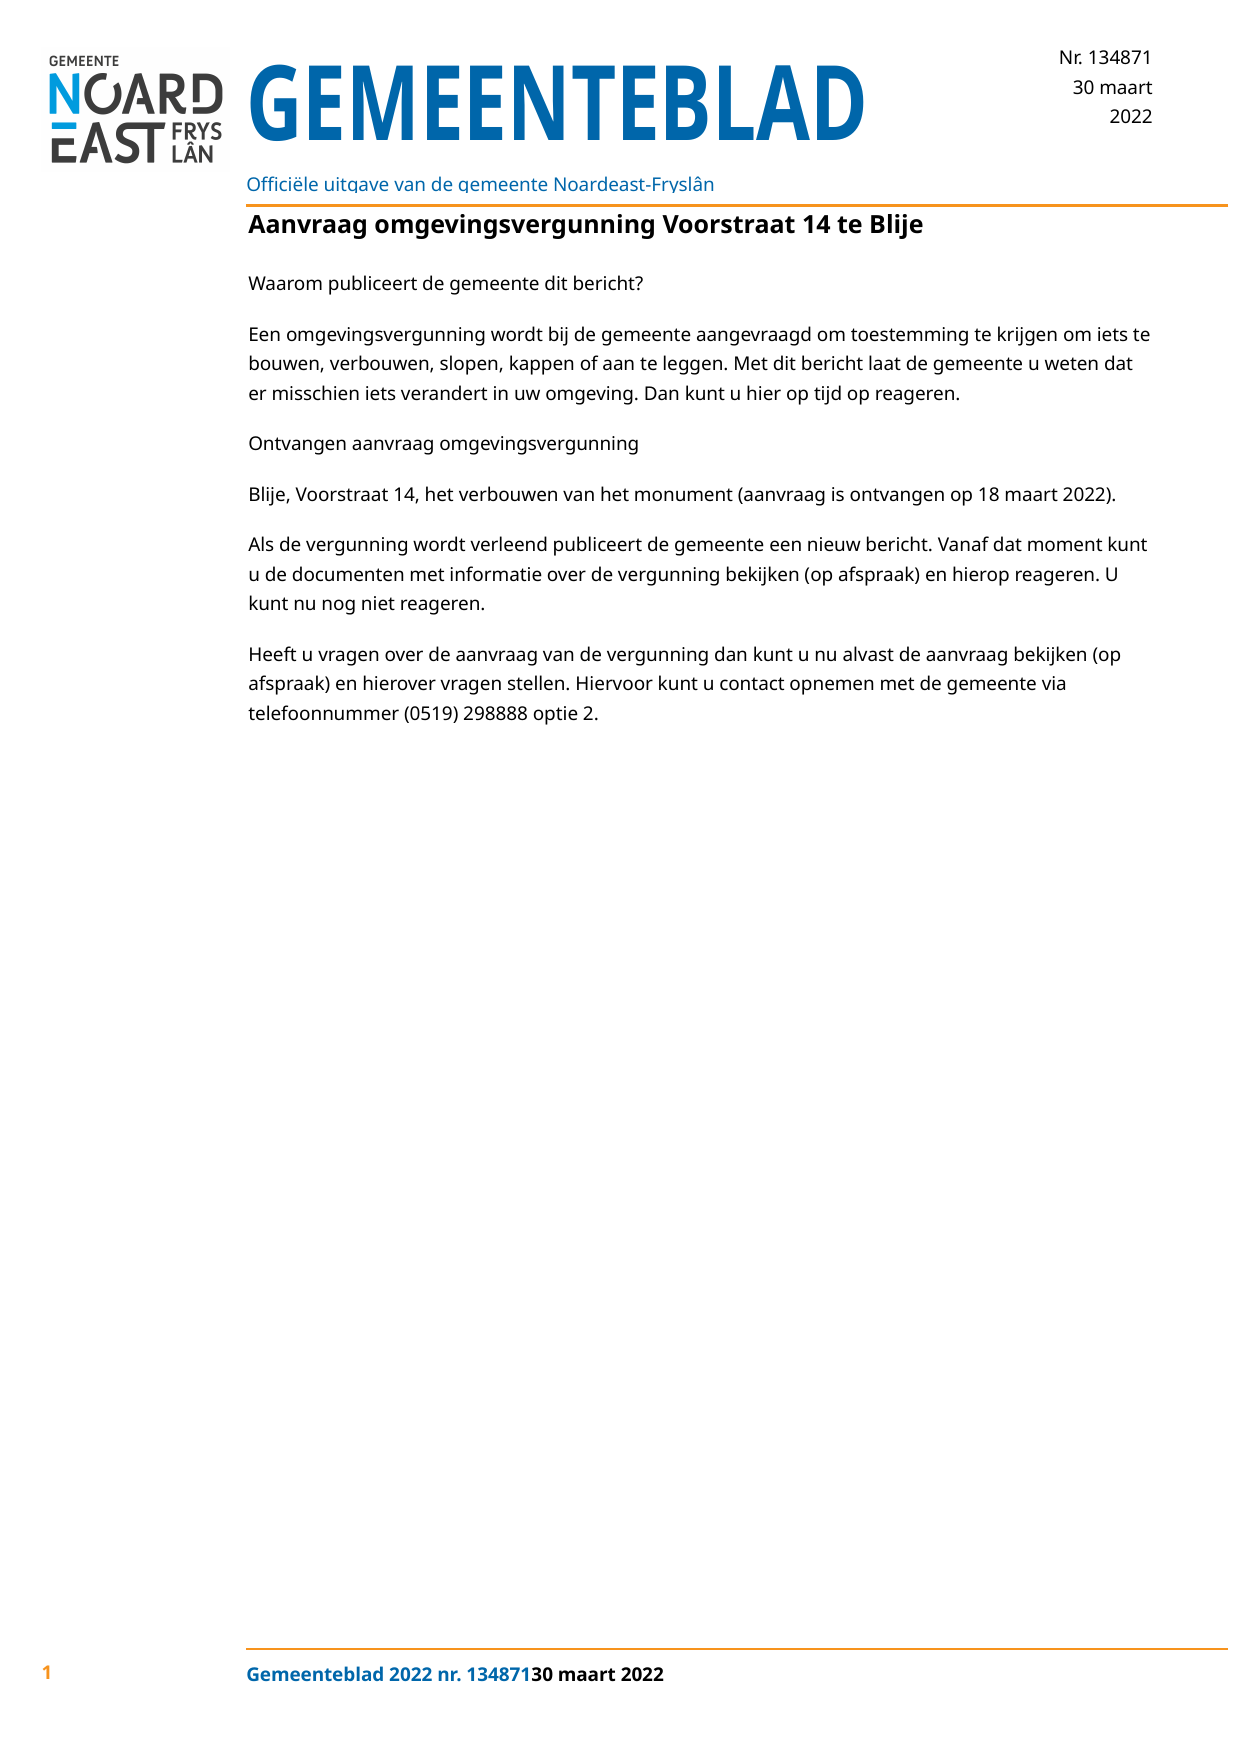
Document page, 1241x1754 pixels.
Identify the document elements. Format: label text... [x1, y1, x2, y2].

text Heeft u vragen over de aanvraag van de vergunning dan kunt u nu alvast de aanvraag bekijken (op afspraak) en hierover vragen stellen. Hiervoor kunt u contact opnemen met de gemeente via telefoonnummer (0519) 298888 optie 2. [248, 641, 1152, 726]
text Blije, Voorstraat 14, het verbouwen van het monument (aanvraag is ontvangen op 18 maart 2022). [248, 481, 1152, 506]
text Een omgevingsvergunning wordt bij de gemeente aangevraagd om toestemming te krijgen om iets te bouwen, verbouwen, slopen, kappen of aan te leggen. Met dit bericht laat de gemeente u weten dat er misschien iets verandert in uw omgeving. Dan kunt u hier op tijd op reageren. [248, 321, 1152, 406]
picture [41, 47, 231, 172]
text Aanvraag omgevingsvergunning Voorstraat 14 te Blije [248, 207, 1152, 241]
text Waarom publiceert de gemeente dit bericht? [248, 270, 1152, 296]
text Als de vergunning wordt verleend publiceert de gemeente een nieuw bericht. Vanaf dat moment kunt u de documenten met informatie over de vergunning bekijken (op afspraak) en hierop reageren. U kunt nu nog niet reageren. [248, 531, 1152, 616]
text Ontvangen aanvraag omgevingsvergunning [248, 430, 1152, 456]
